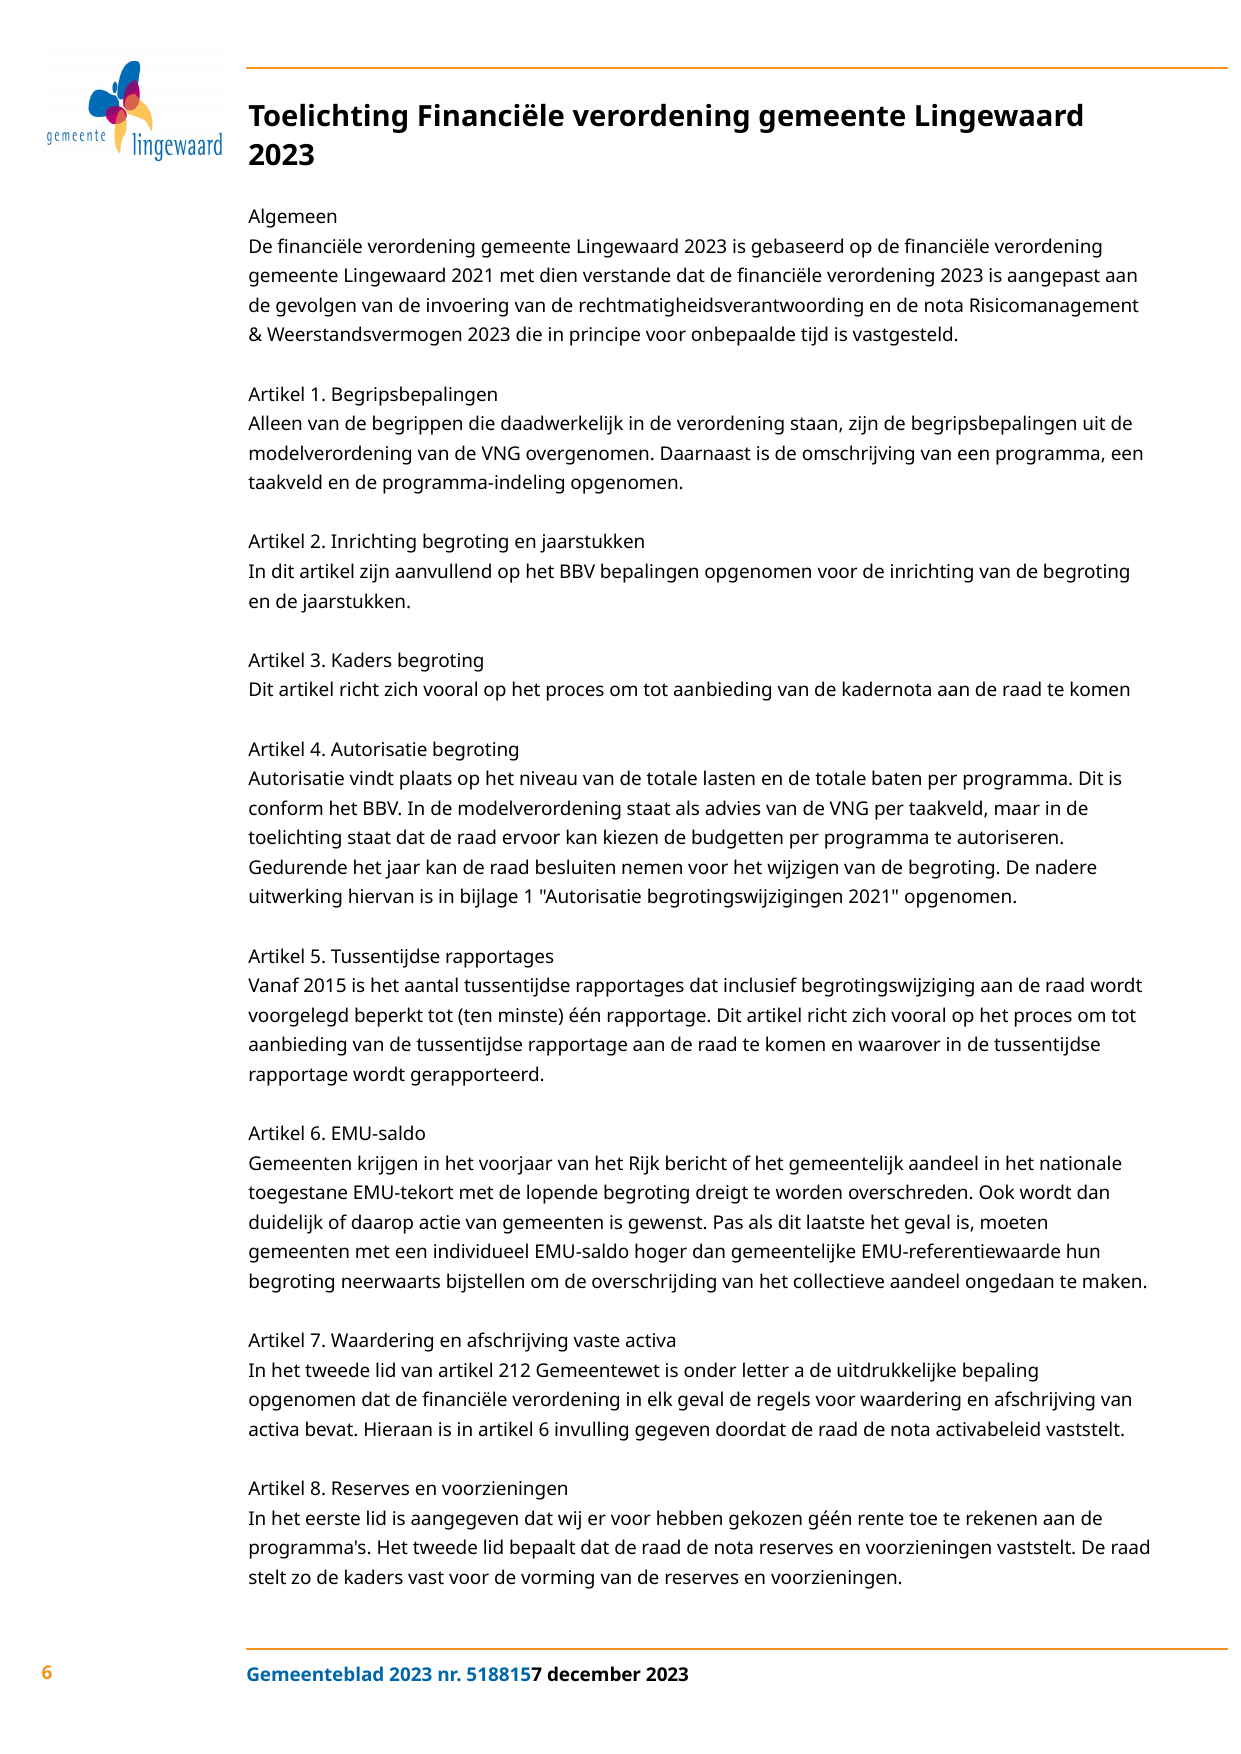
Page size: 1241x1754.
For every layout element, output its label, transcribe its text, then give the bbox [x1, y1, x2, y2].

text Alleen van de begrippen die daadwerkelijk in de verordening staan, zijn de begripsbepalingen uit de modelverordening van de VNG overgenomen. Daarnaast is de omschrijving van een programma, een taakveld en de programma-indeling opgenomen. [248, 410, 1152, 495]
text In het eerste lid is aangegeven dat wij er voor hebben gekozen géén rente toe te rekenen aan de programma's. Het tweede lid bepaalt dat de raad de nota reserves en voorzieningen vaststelt. De raad stelt zo de kaders vast voor de vorming van de reserves en voorzieningen. [248, 1505, 1152, 1590]
text De financiële verordening gemeente Lingewaard 2023 is gebaseerd op de financiële verordening gemeente Lingewaard 2021 met dien verstande dat de financiële verordening 2023 is aangepast aan de gevolgen van de invoering van de rechtmatigheidsverantwoording en de nota Risicomanagement & Weerstandsvermogen 2023 die in principe voor onbepaalde tijd is vastgesteld. [248, 233, 1152, 347]
text In dit artikel zijn aanvullend op het BBV bepalingen opgenomen voor de inrichting van de begroting en de jaarstukken. [248, 558, 1152, 614]
text Artikel 6. EMU-saldo [248, 1120, 1152, 1146]
text In het tweede lid van artikel 212 Gemeentewet is onder letter a de uitdrukkelijke bepaling opgenomen dat de financiële verordening in elk geval de regels voor waardering en afschrijving van activa bevat. Hieraan is in artikel 6 invulling gegeven doordat de raad de nota activabeleid vaststelt. [248, 1357, 1152, 1442]
text Vanaf 2015 is het aantal tussentijdse rapportages dat inclusief begrotingswijziging aan de raad wordt voorgelegd beperkt tot (ten minste) één rapportage. Dit artikel richt zich vooral op het proces om tot aanbieding van de tussentijdse rapportage aan de raad te komen en waarover in de tussentijdse rapportage wordt gerapporteerd. [248, 972, 1152, 1087]
text Algemeen [248, 203, 1152, 229]
text Autorisatie vindt plaats op het niveau van de totale lasten en de totale baten per programma. Dit is conform het BBV. In de modelverordening staat als advies van de VNG per taakveld, maar in de toelichting staat dat de raad ervoor kan kiezen de budgetten per programma te autoriseren. [248, 765, 1152, 850]
text Artikel 5. Tussentijdse rapportages [248, 943, 1152, 969]
text Artikel 1. Begripsbepalingen [248, 381, 1152, 407]
text Artikel 8. Reserves en voorzieningen [248, 1475, 1152, 1501]
text Artikel 3. Kaders begroting [248, 647, 1152, 673]
text Toelichting Financiële verordening gemeente Lingewaard 2023 [248, 95, 1152, 174]
text Artikel 4. Autorisatie begroting [248, 736, 1152, 762]
text Dit artikel richt zich vooral op het proces om tot aanbieding van de kadernota aan de raad te komen [248, 677, 1152, 702]
picture [41, 47, 231, 172]
text Artikel 7. Waardering en afschrijving vaste activa [248, 1327, 1152, 1353]
text Gemeenten krijgen in het voorjaar van het Rijk bericht of het gemeentelijk aandeel in het nationale toegestane EMU-tekort met de lopende begroting dreigt te worden overschreden. Ook wordt dan duidelijk of daarop actie van gemeenten is gewenst. Pas als dit laatste het geval is, moeten gemeenten met een individueel EMU-saldo hoger dan gemeentelijke EMU-referentiewaarde hun begroting neerwaarts bijstellen om de overschrijding van het collectieve aandeel ongedaan te maken. [248, 1150, 1152, 1294]
text Artikel 2. Inrichting begroting en jaarstukken [248, 529, 1152, 554]
text Gedurende het jaar kan de raad besluiten nemen voor het wijzigen van de begroting. De nadere uitwerking hiervan is in bijlage 1 "Autorisatie begrotingswijzigingen 2021" opgenomen. [248, 854, 1152, 909]
